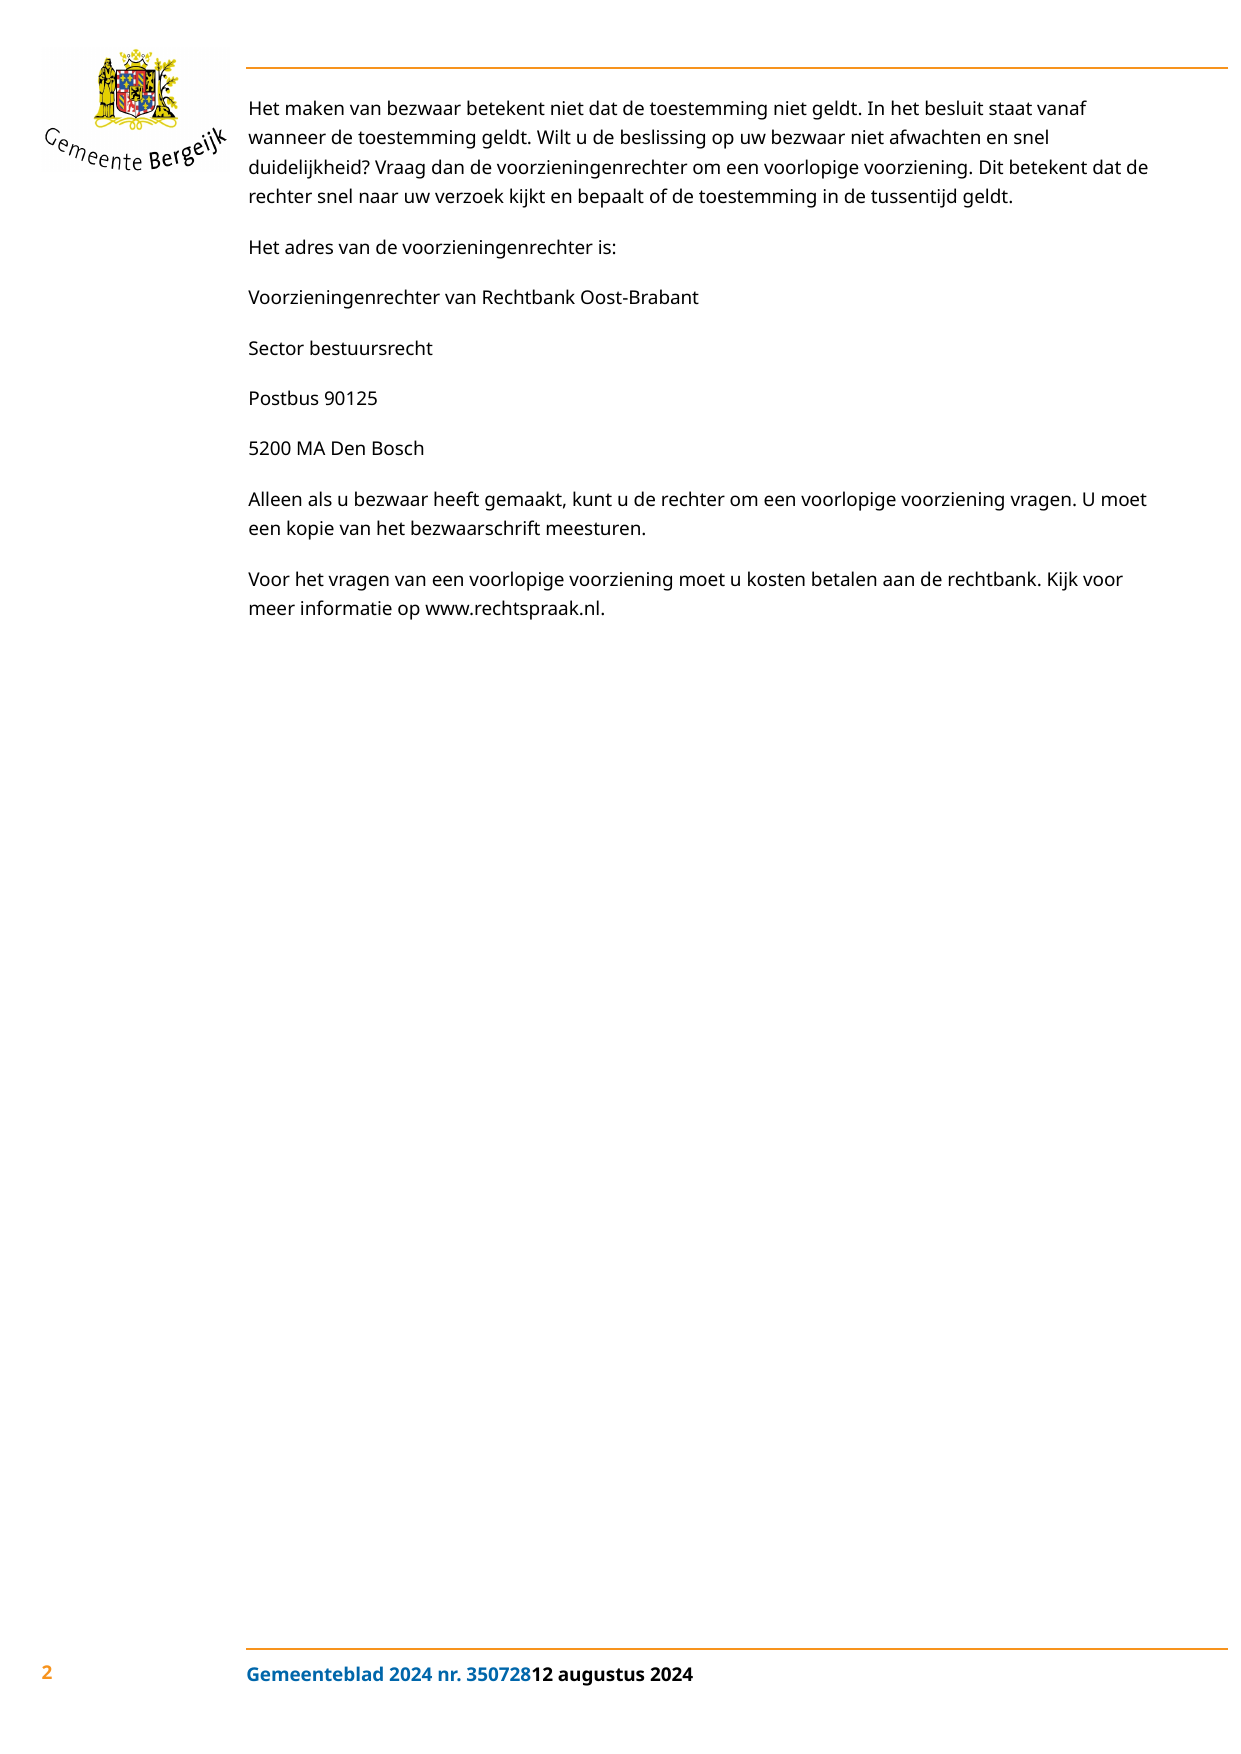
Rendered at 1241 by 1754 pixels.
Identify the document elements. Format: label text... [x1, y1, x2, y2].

text Postbus 90125 [248, 385, 1152, 411]
text Voorzieningenrechter van Rechtbank Oost-Brabant [248, 284, 1152, 310]
text Sector bestuursrecht [248, 335, 1152, 361]
text Alleen als u bezwaar heeft gemaakt, kunt u de rechter om een voorlopige voorziening vragen. U moet een kopie van het bezwaarschrift meesturen. [248, 486, 1152, 541]
text Voor het vragen van een voorlopige voorziening moet u kosten betalen aan de rechtbank. Kijk voor meer informatie op www.rechtspraak.nl. [248, 566, 1152, 621]
picture [41, 47, 231, 172]
text 5200 MA Den Bosch [248, 436, 1152, 461]
text Het adres van de voorzieningenrechter is: [248, 234, 1152, 260]
text Het maken van bezwaar betekent niet dat de toestemming niet geldt. In het besluit staat vanaf wanneer de toestemming geldt. Wilt u de beslissing op uw bezwaar niet afwachten en snel duidelijkheid? Vraag dan de voorzieningenrechter om een voorlopige voorziening. Dit betekent dat de rechter snel naar uw verzoek kijkt en bepaalt of de toestemming in de tussentijd geldt. [248, 95, 1152, 209]
